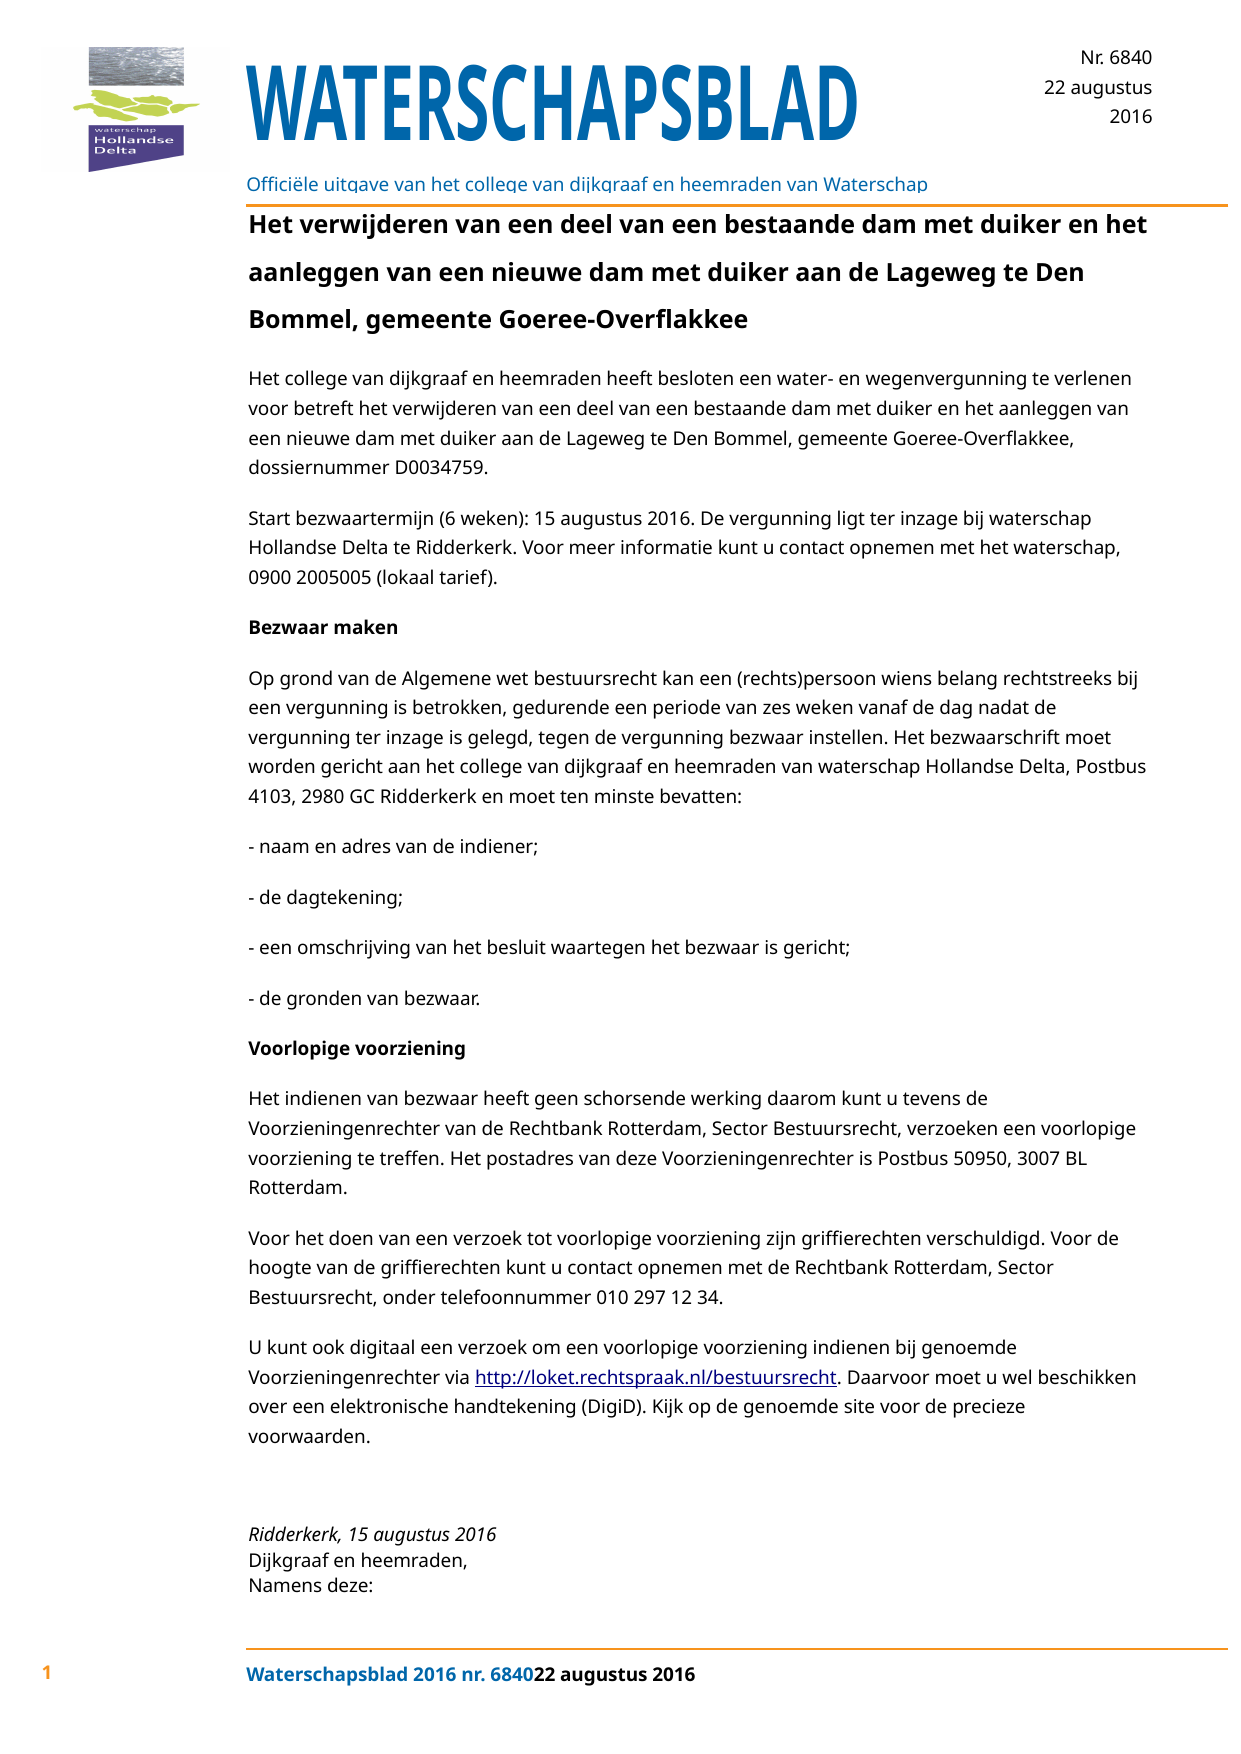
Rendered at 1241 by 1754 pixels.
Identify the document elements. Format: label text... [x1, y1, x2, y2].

picture [41, 47, 231, 172]
text - naam en adres van de indiener; [248, 833, 1152, 859]
text Voor het doen van een verzoek tot voorlopige voorziening zijn griffierechten verschuldigd. Voor de hoogte van de griffierechten kunt u contact opnemen met de Rechtbank Rotterdam, Sector Bestuursrecht, onder telefoonnummer 010 297 12 34. [248, 1225, 1152, 1309]
text - een omschrijving van het besluit waartegen het bezwaar is gericht; [248, 934, 1152, 960]
text - de gronden van bezwaar. [248, 985, 1152, 1010]
text Op grond van de Algemene wet bestuursrecht kan een (rechts)persoon wiens belang rechtstreeks bij een vergunning is betrokken, gedurende een periode van zes weken vanaf de dag nadat de vergunning ter inzage is gelegd, tegen de vergunning bezwaar instellen. Het bezwaarschrift moet worden gericht aan het college van dijkgraaf en heemraden van waterschap Hollandse Delta, Postbus 4103, 2980 GC Ridderkerk en moet ten minste bevatten: [248, 665, 1152, 809]
text Het verwijderen van een deel van een bestaande dam met duiker en het aanleggen van een nieuwe dam met duiker aan de Lageweg te Den Bommel, gemeente Goeree-Overflakkee [248, 207, 1152, 336]
text - de dagtekening; [248, 884, 1152, 909]
text Het college van dijkgraaf en heemraden heeft besloten een water- en wegenvergunning te verlenen voor betreft het verwijderen van een deel van een bestaande dam met duiker en het aanleggen van een nieuwe dam met duiker aan de Lageweg te Den Bommel, gemeente Goeree-Overflakkee, dossiernummer D0034759. [248, 366, 1152, 480]
text Namens deze: [248, 1573, 1152, 1598]
text Dijkgraaf en heemraden, [248, 1547, 1152, 1573]
text Het indienen van bezwaar heeft geen schorsende werking daarom kunt u tevens de Voorzieningenrechter van de Rechtbank Rotterdam, Sector Bestuursrecht, verzoeken een voorlopige voorziening te treffen. Het postadres van deze Voorzieningenrechter is Postbus 50950, 3007 BL Rotterdam. [248, 1086, 1152, 1200]
text Ridderkerk, 15 augustus 2016 [248, 1521, 1152, 1547]
text Start bezwaartermijn (6 weken): 15 augustus 2016. De vergunning ligt ter inzage bij waterschap Hollandse Delta te Ridderkerk. Voor meer informatie kunt u contact opnemen met het waterschap, 0900 2005005 (lokaal tarief). [248, 505, 1152, 589]
text Bezwaar maken [248, 614, 1152, 640]
text U kunt ook digitaal een verzoek om een voorlopige voorziening indienen bij genoemde Voorzieningenrechter via http://loket.rechtspraak.nl/bestuursrecht. Daarvoor moet u wel beschikken over een elektronische handtekening (DigiD). Kijk op de genoemde site voor de precieze voorwaarden. [248, 1334, 1152, 1449]
text Voorlopige voorziening [248, 1035, 1152, 1061]
